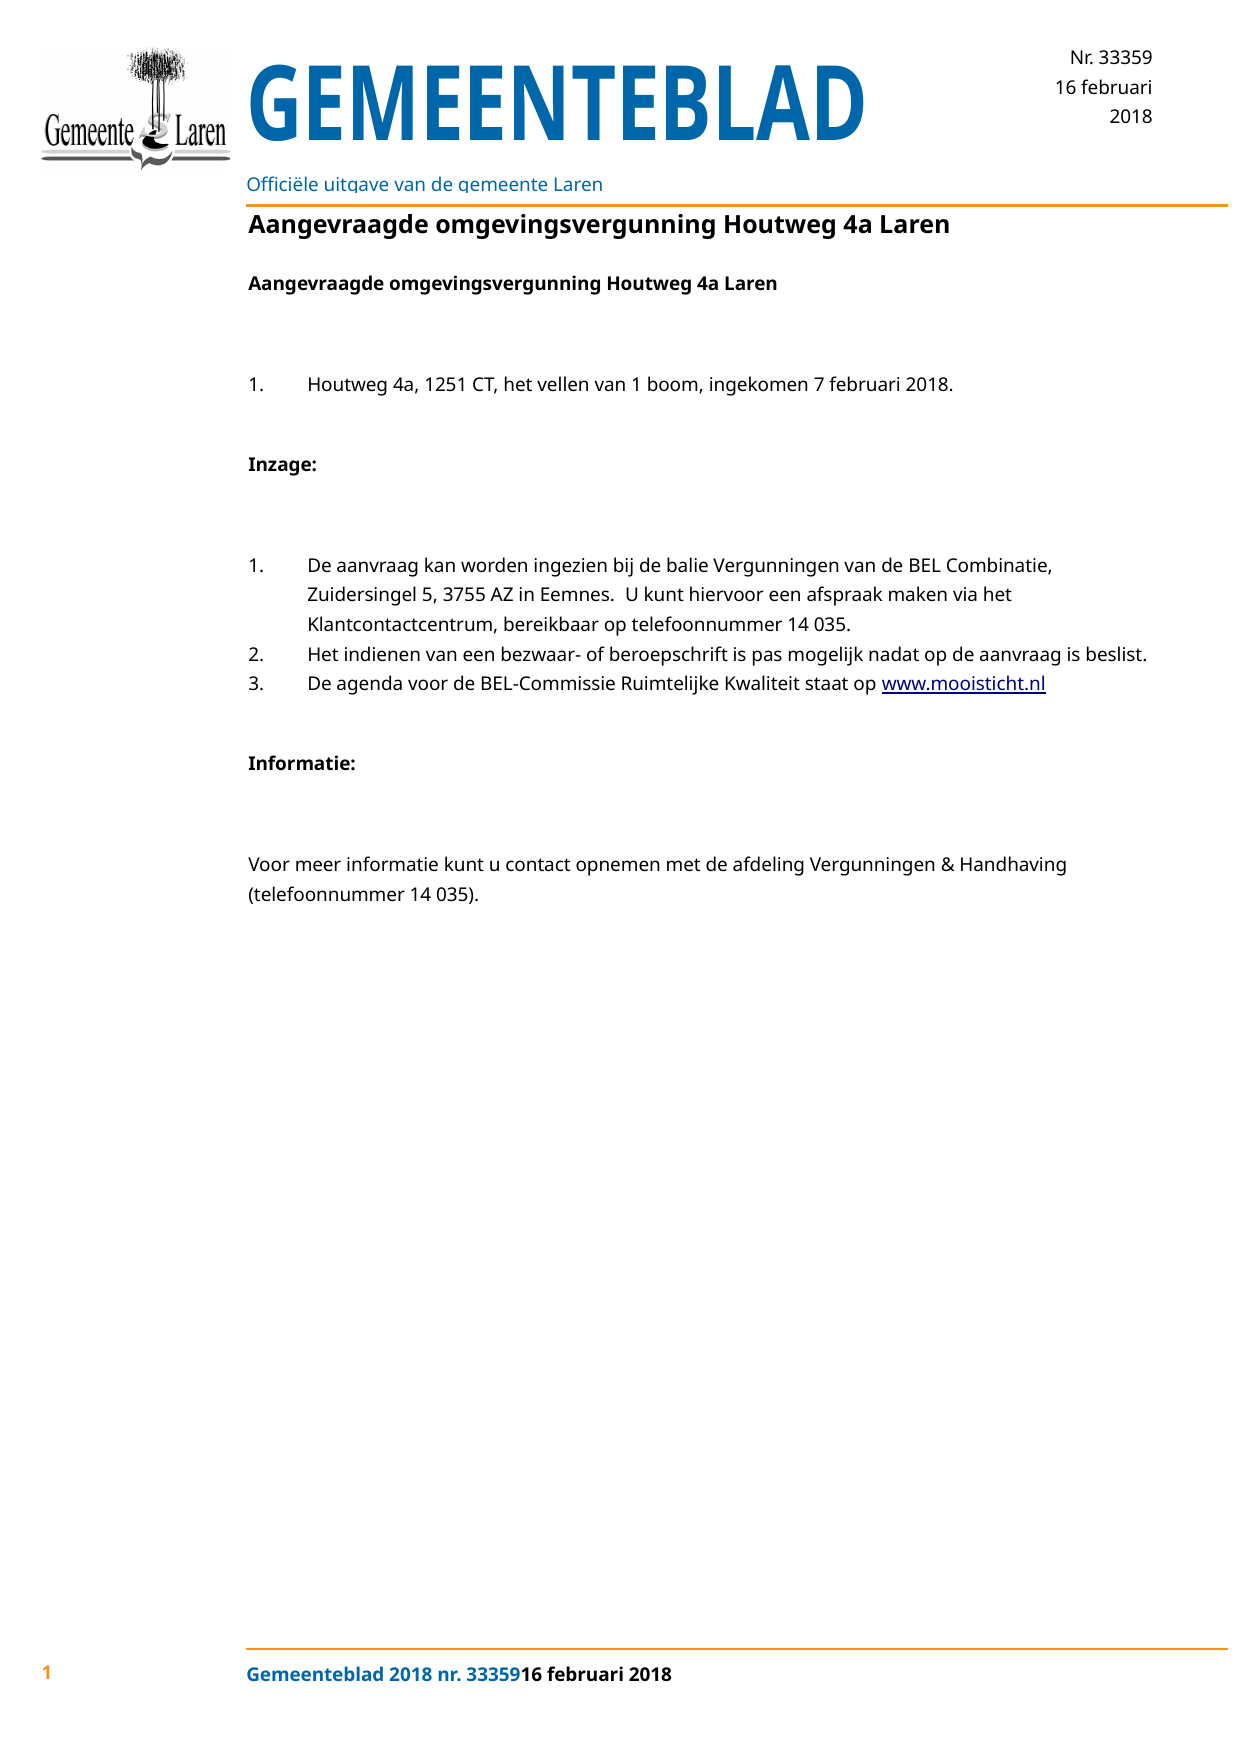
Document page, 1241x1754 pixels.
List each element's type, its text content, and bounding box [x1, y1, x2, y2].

text Aangevraagde omgevingsvergunning Houtweg 4a Laren [248, 207, 1152, 241]
list De aanvraag kan worden ingezien bij de balie Vergunningen van de BEL Combinatie, Zuidersingel 5, 3755 AZ in Eemnes. U kunt hiervoor een afspraak maken via het Klantcontactcentrum, bereikbaar op telefoonnummer 14 035. [248, 552, 1152, 637]
text Aangevraagde omgevingsvergunning Houtweg 4a Laren [248, 270, 1152, 296]
text Inzage: [248, 451, 1152, 477]
list Het indienen van een bezwaar- of beroepschrift is pas mogelijk nadat op de aanvraag is beslist. [248, 641, 1152, 666]
text Voor meer informatie kunt u contact opnemen met de afdeling Vergunningen & Handhaving (telefoonnummer 14 035). [248, 851, 1152, 906]
text Informatie: [248, 750, 1152, 776]
list Houtweg 4a, 1251 CT, het vellen van 1 boom, ingekomen 7 februari 2018. [248, 371, 1152, 397]
picture [41, 47, 231, 172]
list De agenda voor de BEL-Commissie Ruimtelijke Kwaliteit staat op www.mooisticht.nl [248, 670, 1152, 696]
